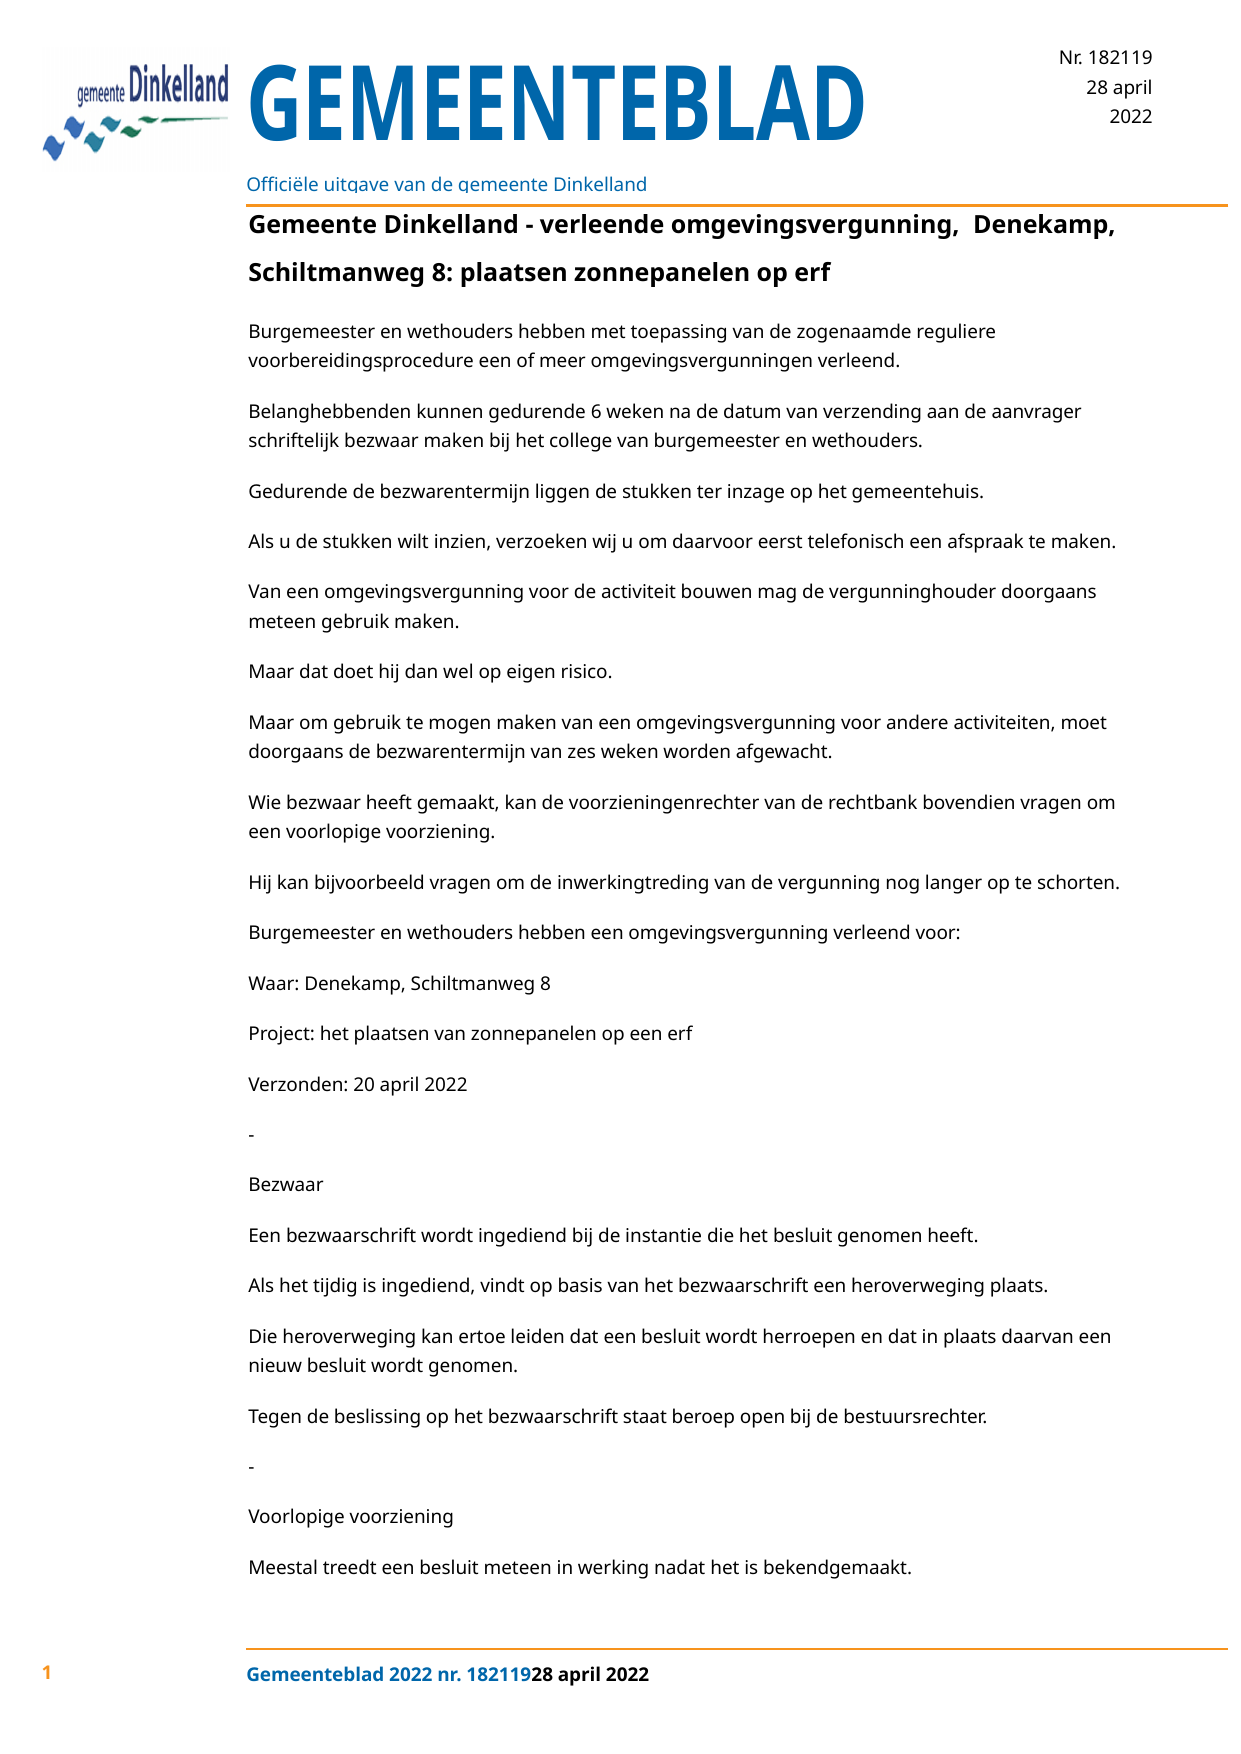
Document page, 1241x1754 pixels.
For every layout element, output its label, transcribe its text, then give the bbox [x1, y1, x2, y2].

text Waar: Denekamp, Schiltmanweg 8 [248, 970, 1152, 996]
text Verzonden: 20 april 2022 [248, 1071, 1152, 1097]
text - [248, 1121, 1152, 1147]
text Hij kan bijvoorbeeld vragen om de inwerkingtreding van de vergunning nog langer op te schorten. [248, 869, 1152, 895]
text Wie bezwaar heeft gemaakt, kan de voorzieningenrechter van de rechtbank bovendien vragen om een voorlopige voorziening. [248, 789, 1152, 844]
text Een bezwaarschrift wordt ingediend bij de instantie die het besluit genomen heeft. [248, 1222, 1152, 1248]
picture [41, 47, 231, 172]
text Burgemeester en wethouders hebben met toepassing van de zogenaamde reguliere voorbereidingsprocedure een of meer omgevingsvergunningen verleend. [248, 318, 1152, 373]
text Als u de stukken wilt inzien, verzoeken wij u om daarvoor eerst telefonisch een afspraak te maken. [248, 528, 1152, 554]
text Meestal treedt een besluit meteen in werking nadat het is bekendgemaakt. [248, 1554, 1152, 1580]
text Bezwaar [248, 1172, 1152, 1197]
text Gedurende de bezwarentermijn liggen de stukken ter inzage op het gemeentehuis. [248, 478, 1152, 504]
text - [248, 1453, 1152, 1479]
text Project: het plaatsen van zonnepanelen op een erf [248, 1020, 1152, 1046]
text Die heroverweging kan ertoe leiden dat een besluit wordt herroepen en dat in plaats daarvan een nieuw besluit wordt genomen. [248, 1323, 1152, 1378]
text Belanghebbenden kunnen gedurende 6 weken na de datum van verzending aan de aanvrager schriftelijk bezwaar maken bij het college van burgemeester en wethouders. [248, 398, 1152, 453]
text Maar dat doet hij dan wel op eigen risico. [248, 659, 1152, 684]
text Als het tijdig is ingediend, vindt op basis van het bezwaarschrift een heroverweging plaats. [248, 1272, 1152, 1298]
text Van een omgevingsvergunning voor de activiteit bouwen mag de vergunninghouder doorgaans meteen gebruik maken. [248, 579, 1152, 634]
text Tegen de beslissing op het bezwaarschrift staat beroep open bij de bestuursrechter. [248, 1403, 1152, 1429]
text Burgemeester en wethouders hebben een omgevingsvergunning verleend voor: [248, 919, 1152, 945]
text Gemeente Dinkelland - verleende omgevingsvergunning, Denekamp, Schiltmanweg 8: plaatsen zonnepanelen op erf [248, 207, 1152, 288]
text Voorlopige voorziening [248, 1504, 1152, 1529]
text Maar om gebruik te mogen maken van een omgevingsvergunning voor andere activiteiten, moet doorgaans de bezwarentermijn van zes weken worden afgewacht. [248, 709, 1152, 764]
